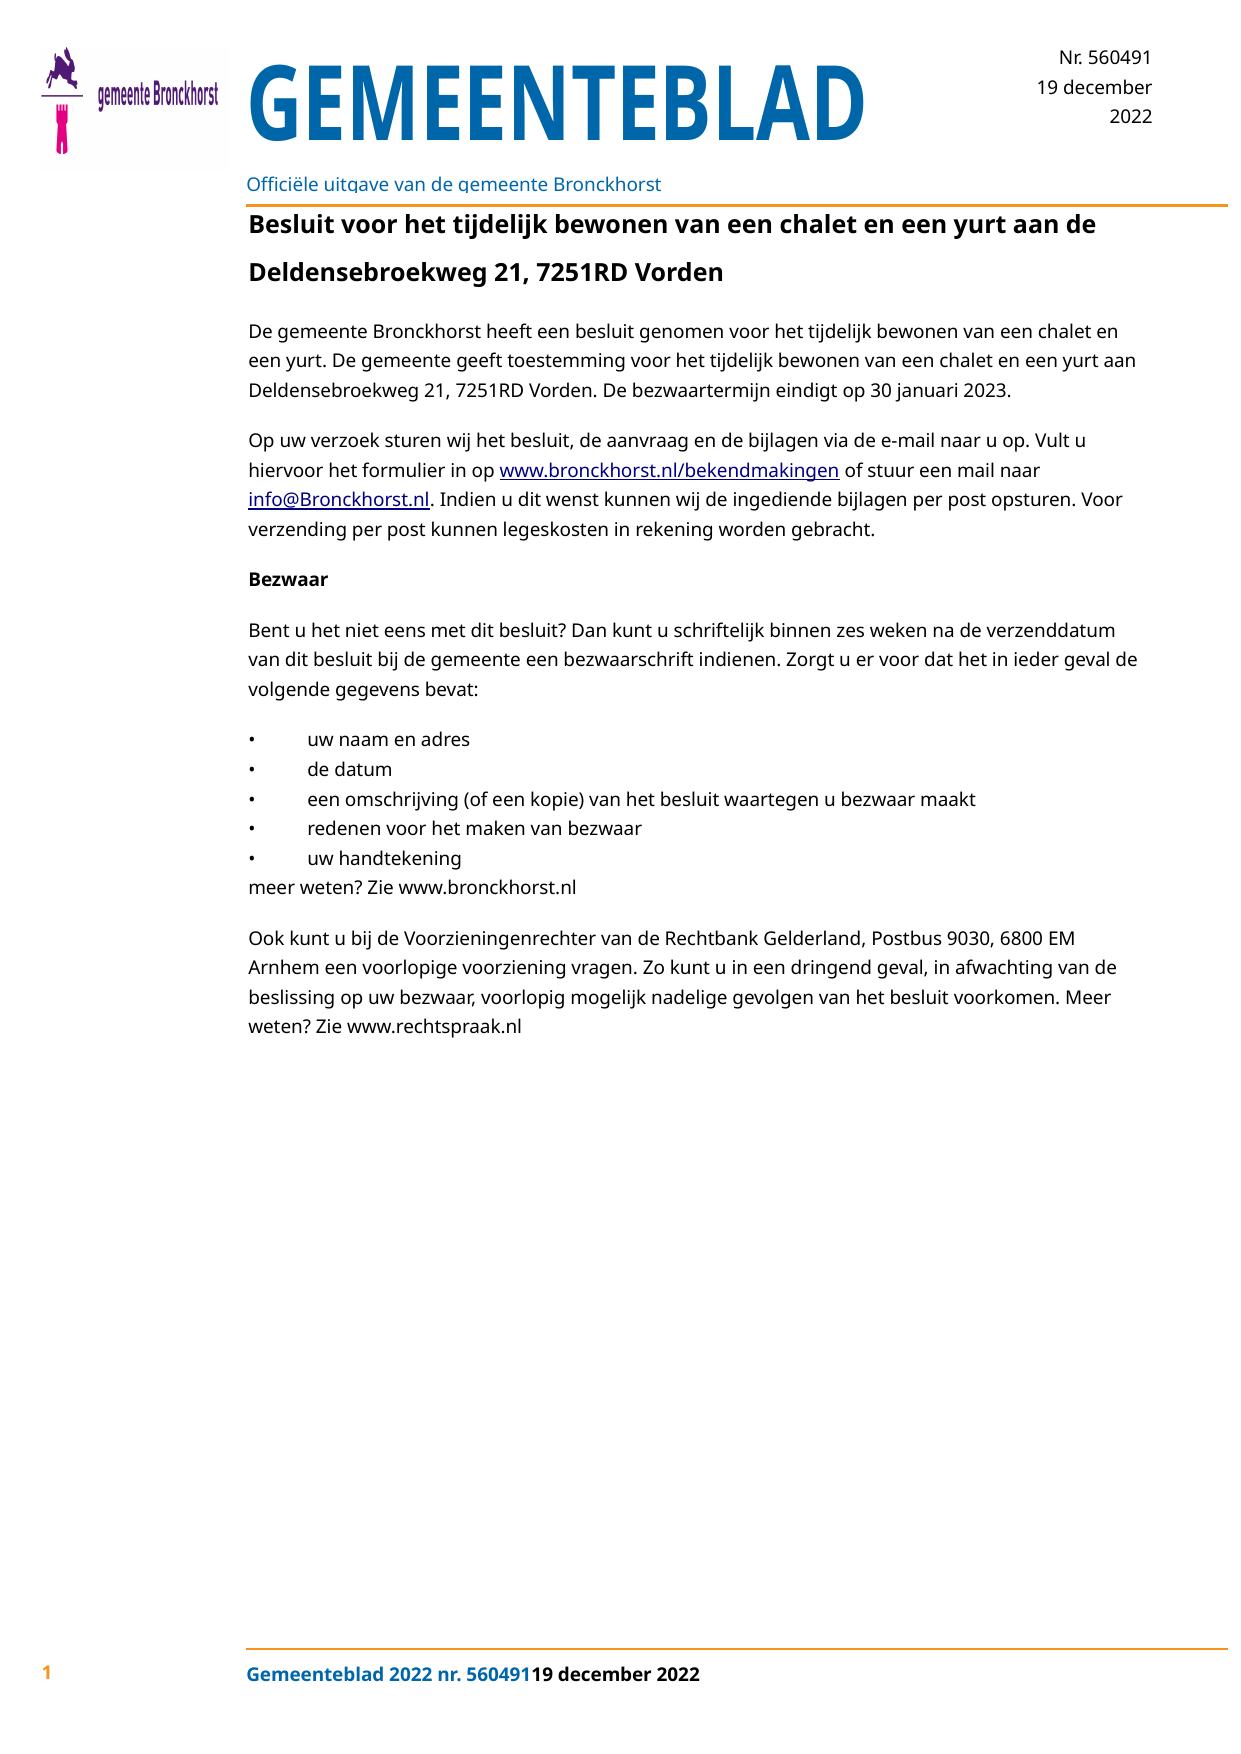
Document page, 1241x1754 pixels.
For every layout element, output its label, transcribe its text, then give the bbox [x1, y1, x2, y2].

text Bent u het niet eens met dit besluit? Dan kunt u schriftelijk binnen zes weken na de verzenddatum van dit besluit bij de gemeente een bezwaarschrift indienen. Zorgt u er voor dat het in ieder geval de volgende gegevens bevat: [248, 617, 1152, 702]
list redenen voor het maken van bezwaar [248, 815, 1152, 841]
text meer weten? Zie www.bronckhorst.nl [248, 874, 1152, 900]
text Ook kunt u bij de Voorzieningenrechter van de Rechtbank Gelderland, Postbus 9030, 6800 EM Arnhem een voorlopige voorziening vragen. Zo kunt u in een dringend geval, in afwachting van de beslissing op uw bezwaar, voorlopig mogelijk nadelige gevolgen van het besluit voorkomen. Meer weten? Zie www.rechtspraak.nl [248, 925, 1152, 1039]
text De gemeente Bronckhorst heeft een besluit genomen voor het tijdelijk bewonen van een chalet en een yurt. De gemeente geeft toestemming voor het tijdelijk bewonen van een chalet en een yurt aan Deldensebroekweg 21, 7251RD Vorden. De bezwaartermijn eindigt op 30 januari 2023. [248, 318, 1152, 403]
text Op uw verzoek sturen wij het besluit, de aanvraag en de bijlagen via de e-mail naar u op. Vult u hiervoor het formulier in op www.bronckhorst.nl/bekendmakingen of stuur een mail naar info@Bronckhorst.nl. Indien u dit wenst kunnen wij de ingediende bijlagen per post opsturen. Voor verzending per post kunnen legeskosten in rekening worden gebracht. [248, 427, 1152, 542]
picture [41, 47, 231, 172]
text Besluit voor het tijdelijk bewonen van een chalet en een yurt aan de Deldensebroekweg 21, 7251RD Vorden [248, 207, 1152, 288]
text Bezwaar [248, 567, 1152, 592]
list uw naam en adres [248, 727, 1152, 752]
list de datum [248, 756, 1152, 782]
list een omschrijving (of een kopie) van het besluit waartegen u bezwaar maakt [248, 786, 1152, 812]
list uw handtekening [248, 845, 1152, 871]
